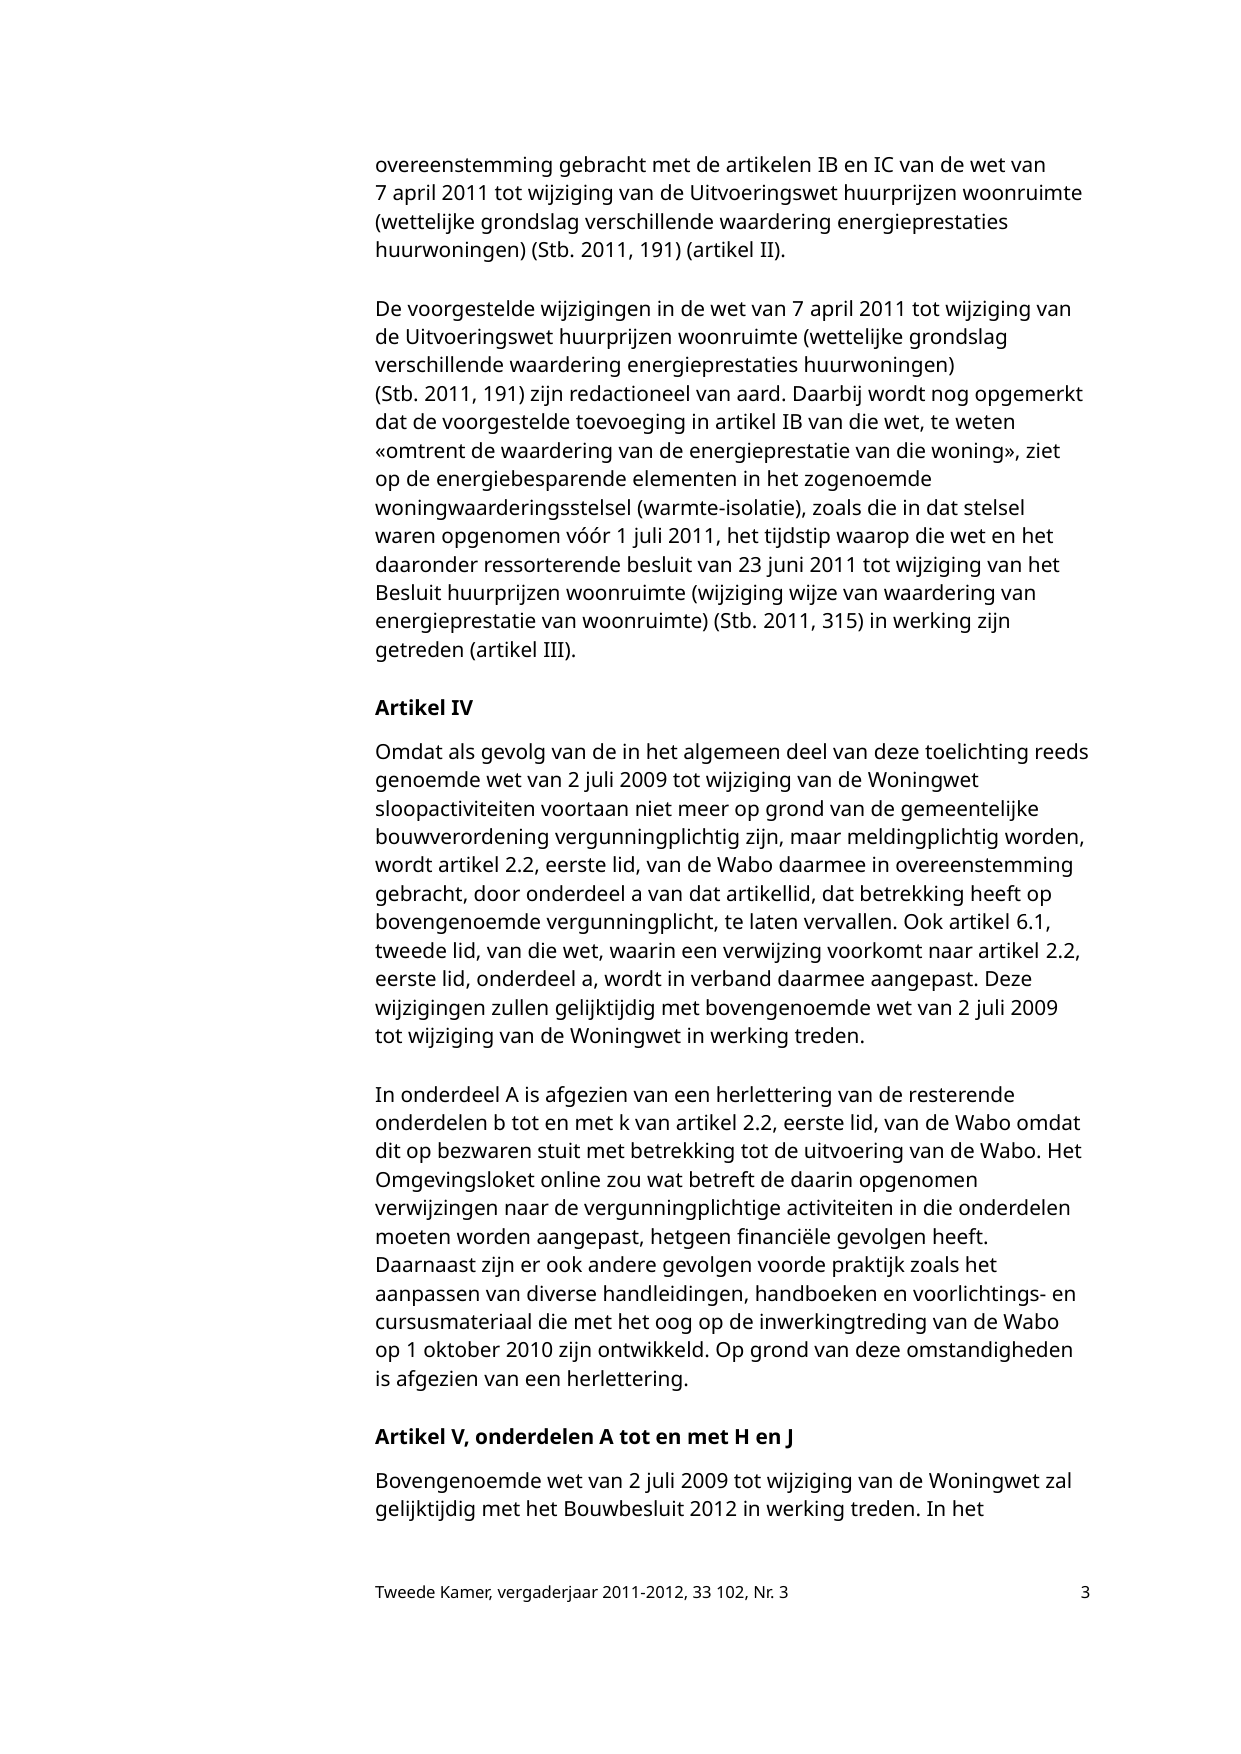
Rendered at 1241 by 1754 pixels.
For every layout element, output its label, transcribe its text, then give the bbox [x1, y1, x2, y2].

text Artikel IV [375, 693, 1090, 722]
text Artikel V, onderdelen A tot en met H en J [375, 1422, 1090, 1451]
text Omdat als gevolg van de in het algemeen deel van deze toelichting reeds genoemde wet van 2 juli 2009 tot wijziging van de Woningwet sloopactiviteiten voortaan niet meer op grond van de gemeentelijke bouwverordening vergunningplichtig zijn, maar meldingplichtig worden, wordt artikel 2.2, eerste lid, van de Wabo daarmee in overeenstemming gebracht, door onderdeel a van dat artikellid, dat betrekking heeft op bovengenoemde vergunningplicht, te laten vervallen. Ook artikel 6.1, tweede lid, van die wet, waarin een verwijzing voorkomt naar artikel 2.2, eerste lid, onderdeel a, wordt in verband daarmee aangepast. Deze wijzigingen zullen gelijktijdig met bovengenoemde wet van 2 juli 2009 tot wijziging van de Woningwet in werking treden. [375, 737, 1090, 1050]
text overeenstemming gebracht met de artikelen IB en IC van de wet van 7 april 2011 tot wijziging van de Uitvoeringswet huurprijzen woonruimte (wettelijke grondslag verschillende waardering energieprestaties huurwoningen) (Stb. 2011, 191) (artikel II). [375, 150, 1090, 264]
text De voorgestelde wijzigingen in de wet van 7 april 2011 tot wijziging van de Uitvoeringswet huurprijzen woonruimte (wettelijke grondslag verschillende waardering energieprestaties huurwoningen) (Stb. 2011, 191) zijn redactioneel van aard. Daarbij wordt nog opgemerkt dat de voorgestelde toevoeging in artikel IB van die wet, te weten «omtrent de waardering van de energieprestatie van die woning», ziet op de energiebesparende elementen in het zogenoemde woningwaarderingsstelsel (warmte-isolatie), zoals die in dat stelsel waren opgenomen vóór 1 juli 2011, het tijdstip waarop die wet en het daaronder ressorterende besluit van 23 juni 2011 tot wijziging van het Besluit huurprijzen woonruimte (wijziging wijze van waardering van energieprestatie van woonruimte) (Stb. 2011, 315) in werking zijn getreden (artikel III). [375, 294, 1090, 663]
text Bovengenoemde wet van 2 juli 2009 tot wijziging van de Woningwet zal gelijktijdig met het Bouwbesluit 2012 in werking treden. In het [375, 1466, 1090, 1523]
text In onderdeel A is afgezien van een herlettering van de resterende onderdelen b tot en met k van artikel 2.2, eerste lid, van de Wabo omdat dit op bezwaren stuit met betrekking tot de uitvoering van de Wabo. Het Omgevingsloket online zou wat betreft de daarin opgenomen verwijzingen naar de vergunningplichtige activiteiten in die onderdelen moeten worden aangepast, hetgeen financiële gevolgen heeft. Daarnaast zijn er ook andere gevolgen voorde praktijk zoals het aanpassen van diverse handleidingen, handboeken en voorlichtings- en cursusmateriaal die met het oog op de inwerkingtreding van de Wabo op 1 oktober 2010 zijn ontwikkeld. Op grond van deze omstandigheden is afgezien van een herlettering. [375, 1080, 1090, 1392]
